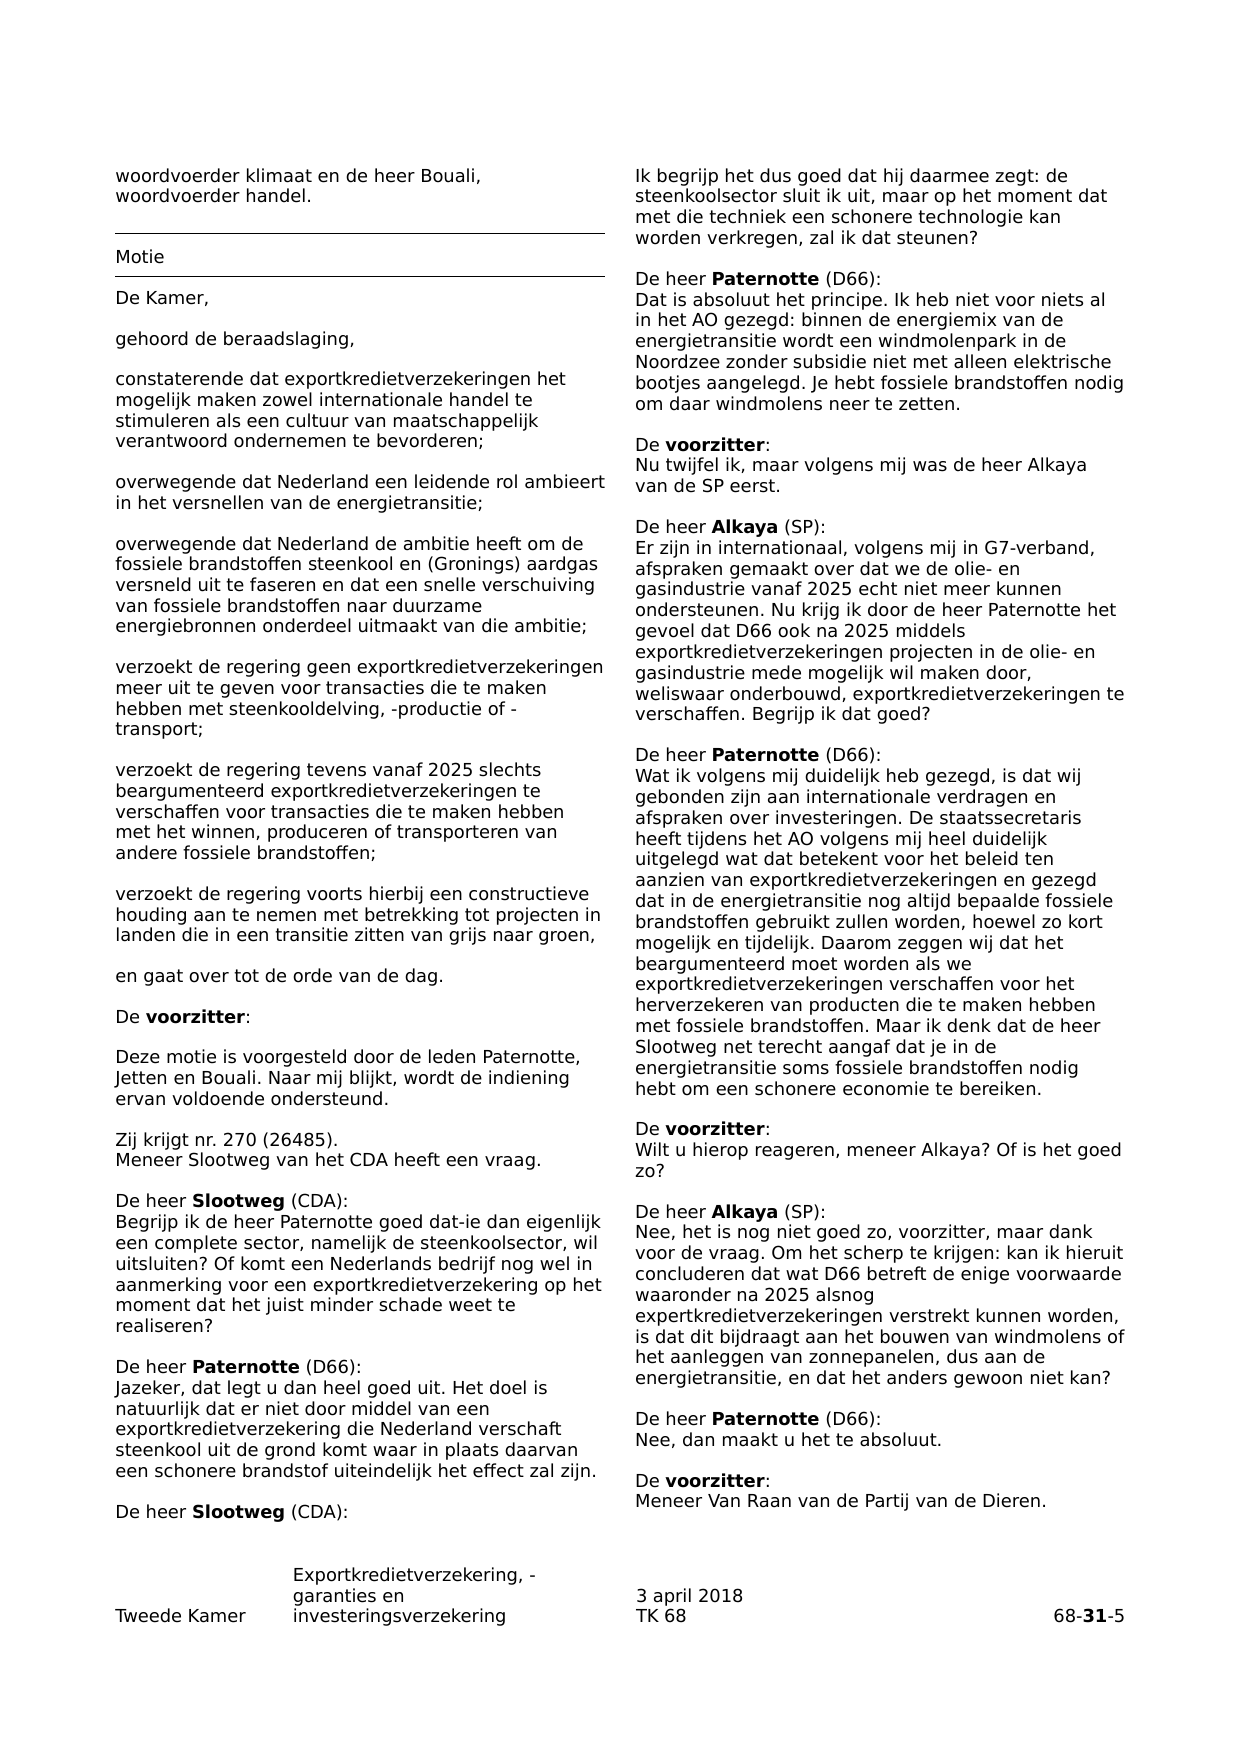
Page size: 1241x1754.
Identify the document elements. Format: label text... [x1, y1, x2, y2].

text De heer Alkaya (SP): [635, 1201, 1125, 1222]
text De voorzitter: [635, 1470, 1125, 1491]
text De voorzitter: [635, 434, 1125, 455]
text verzoekt de regering tevens vanaf 2025 slechts beargumenteerd exportkredietverzekeringen te verschaffen voor transacties die te maken hebben met het winnen, produceren of transporteren van andere fossiele brandstoffen; [115, 760, 605, 864]
text Jazeker, dat legt u dan heel goed uit. Het doel is natuurlijk dat er niet door middel van een exportkredietverzekering die Nederland verschaft steenkool uit de grond komt waar in plaats daarvan een schonere brandstof uiteindelijk het effect zal zijn. [115, 1377, 605, 1482]
text Meneer Van Raan van de Partij van de Dieren. [635, 1491, 1125, 1512]
text Wat ik volgens mij duidelijk heb gezegd, is dat wij gebonden zijn aan internationale verdragen en afspraken over investeringen. De staatssecretaris heeft tijdens het AO volgens mij heel duidelijk uitgelegd wat dat betekent voor het beleid ten aanzien van exportkredietverzekeringen en gezegd dat in de energietransitie nog altijd bepaalde fossiele brandstoffen gebruikt zullen worden, hoewel zo kort mogelijk en tijdelijk. Daarom zeggen wij dat het beargumenteerd moet worden als we exportkredietverzekeringen verschaffen voor het herverzekeren van producten die te maken hebben met fossiele brandstoffen. Maar ik denk dat de heer Slootweg net terecht aangaf dat je in de energietransitie soms fossiele brandstoffen nodig hebt om een schonere economie te bereiken. [635, 766, 1125, 1099]
text gehoord de beraadslaging, [115, 328, 605, 349]
text verzoekt de regering geen exportkredietverzekeringen meer uit te geven voor transacties die te maken hebben met steenkooldelving, -productie of -transport; [115, 657, 605, 740]
text Deze motie is voorgesteld door de leden Paternotte, Jetten en Bouali. Naar mij blijkt, wordt de indiening ervan voldoende ondersteund. [115, 1047, 605, 1109]
text Zij krijgt nr. 270 (26485). [115, 1129, 605, 1150]
text De voorzitter: [115, 1007, 605, 1027]
text Nee, het is nog niet goed zo, voorzitter, maar dank voor de vraag. Om het scherp te krijgen: kan ik hieruit concluderen dat wat D66 betreft de enige voorwaarde waaronder na 2025 alsnog expertkredietverzekeringen verstrekt kunnen worden, is dat dit bijdraagt aan het bouwen van windmolens of het aanleggen van zonnepanelen, dus aan de energietransitie, en dat het anders gewoon niet kan? [635, 1222, 1125, 1389]
text Dat is absoluut het principe. Ik heb niet voor niets al in het AO gezegd: binnen de energiemix van de energietransitie wordt een windmolenpark in de Noordzee zonder subsidie niet met alleen elektrische bootjes aangelegd. Je hebt fossiele brandstoffen nodig om daar windmolens neer te zetten. [635, 289, 1125, 414]
text verzoekt de regering voorts hierbij een constructieve houding aan te nemen met betrekking tot projecten in landen die in een transitie zitten van grijs naar groen, [115, 884, 605, 946]
text overwegende dat Nederland een leidende rol ambieert in het versnellen van de energietransitie; [115, 472, 605, 513]
text Er zijn in internationaal, volgens mij in G7-verband, afspraken gemaakt over dat we de olie- en gasindustrie vanaf 2025 echt niet meer kunnen ondersteunen. Nu krijg ik door de heer Paternotte het gevoel dat D66 ook na 2025 middels exportkredietverzekeringen projecten in de olie- en gasindustrie mede mogelijk wil maken door, weliswaar onderbouwd, exportkredietverzekeringen te verschaffen. Begrijp ik dat goed? [635, 537, 1125, 725]
text Nu twijfel ik, maar volgens mij was de heer Alkaya van de SP eerst. [635, 455, 1125, 497]
text De heer Paternotte (D66): [635, 269, 1125, 289]
text Wilt u hierop reageren, meneer Alkaya? Of is het goed zo? [635, 1140, 1125, 1181]
text en gaat over tot de orde van de dag. [115, 966, 605, 987]
text overwegende dat Nederland de ambitie heeft om de fossiele brandstoffen steenkool en (Gronings) aardgas versneld uit te faseren en dat een snelle verschuiving van fossiele brandstoffen naar duurzame energiebronnen onderdeel uitmaakt van die ambitie; [115, 533, 605, 637]
text Meneer Slootweg van het CDA heeft een vraag. [115, 1150, 605, 1171]
text Motie [115, 247, 605, 268]
text Nee, dan maakt u het te absoluut. [635, 1429, 1125, 1450]
text De heer Slootweg (CDA): [115, 1502, 605, 1522]
text De heer Paternotte (D66): [635, 745, 1125, 766]
text woordvoerder klimaat en de heer Bouali, woordvoerder handel. [115, 165, 605, 207]
text De Kamer, [115, 288, 605, 308]
text Ik begrijp het dus goed dat hij daarmee zegt: de steenkoolsector sluit ik uit, maar op het moment dat met die techniek een schonere technologie kan worden verkregen, zal ik dat steunen? [635, 165, 1125, 249]
text De voorzitter: [635, 1119, 1125, 1140]
text constaterende dat exportkredietverzekeringen het mogelijk maken zowel internationale handel te stimuleren als een cultuur van maatschappelijk verantwoord ondernemen te bevorderen; [115, 369, 605, 452]
text De heer Alkaya (SP): [635, 517, 1125, 537]
text Begrijp ik de heer Paternotte goed dat-ie dan eigenlijk een complete sector, namelijk de steenkoolsector, wil uitsluiten? Of komt een Nederlands bedrijf nog wel in aanmerking voor een exportkredietverzekering op het moment dat het juist minder schade weet te realiseren? [115, 1212, 605, 1337]
text De heer Slootweg (CDA): [115, 1191, 605, 1212]
text De heer Paternotte (D66): [115, 1357, 605, 1377]
text De heer Paternotte (D66): [635, 1409, 1125, 1429]
